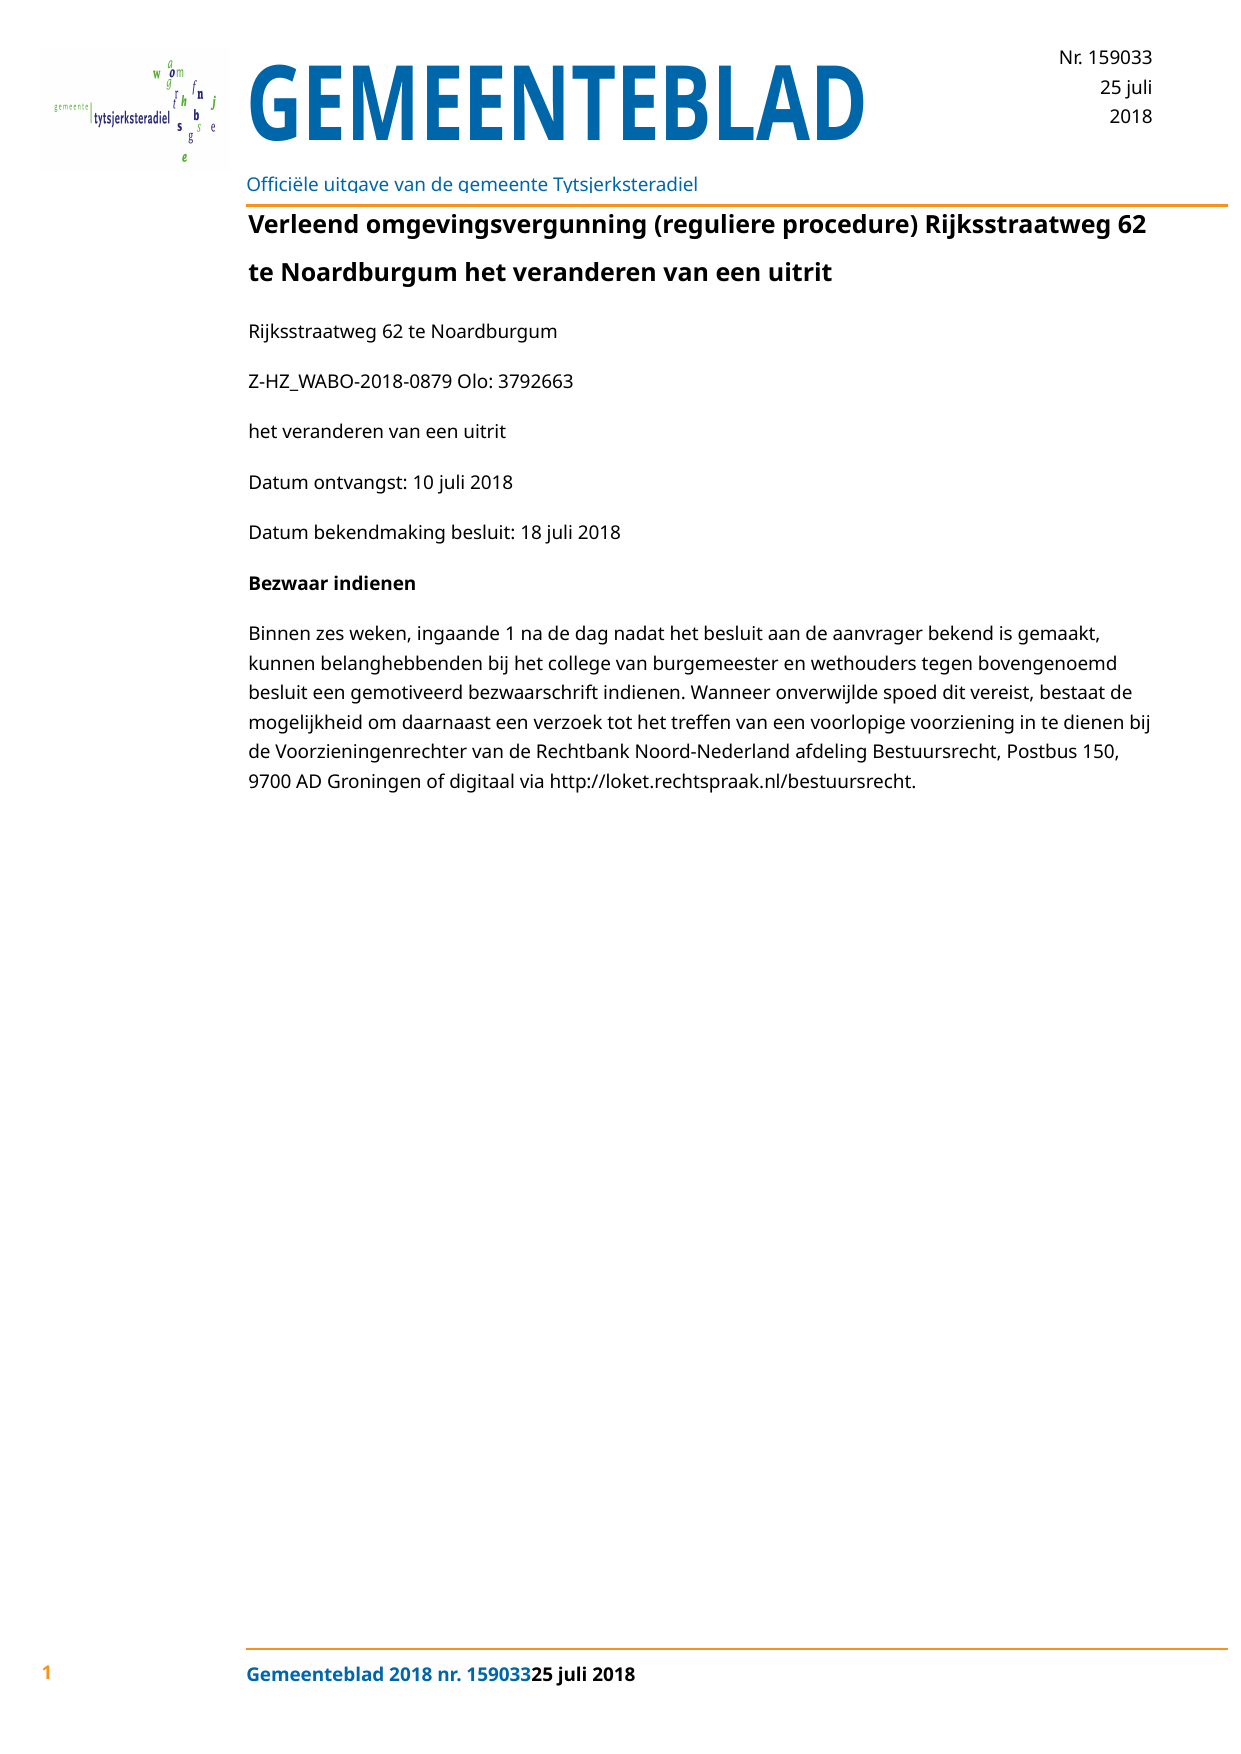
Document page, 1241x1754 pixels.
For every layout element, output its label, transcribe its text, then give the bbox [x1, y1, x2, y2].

text Binnen zes weken, ingaande 1 na de dag nadat het besluit aan de aanvrager bekend is gemaakt, kunnen belanghebbenden bij het college van burgemeester en wethouders tegen bovengenoemd besluit een gemotiveerd bezwaarschrift indienen. Wanneer onverwijlde spoed dit vereist, bestaat de mogelijkheid om daarnaast een verzoek tot het treffen van een voorlopige voorziening in te dienen bij de Voorzieningenrechter van de Rechtbank Noord-Nederland afdeling Bestuursrecht, Postbus 150, 9700 AD Groningen of digitaal via http://loket.rechtspraak.nl/bestuursrecht. [248, 620, 1152, 794]
text Z-HZ_WABO-2018-0879 Olo: 3792663 [248, 368, 1152, 394]
text Verleend omgevingsvergunning (reguliere procedure) Rijksstraatweg 62 te Noardburgum het veranderen van een uitrit [248, 207, 1152, 288]
text Datum ontvangst: 10 juli 2018 [248, 469, 1152, 495]
text Datum bekendmaking besluit: 18 juli 2018 [248, 519, 1152, 545]
text Rijksstraatweg 62 te Noardburgum [248, 318, 1152, 344]
picture [41, 47, 231, 172]
text het veranderen van een uitrit [248, 419, 1152, 444]
text Bezwaar indienen [248, 570, 1152, 596]
